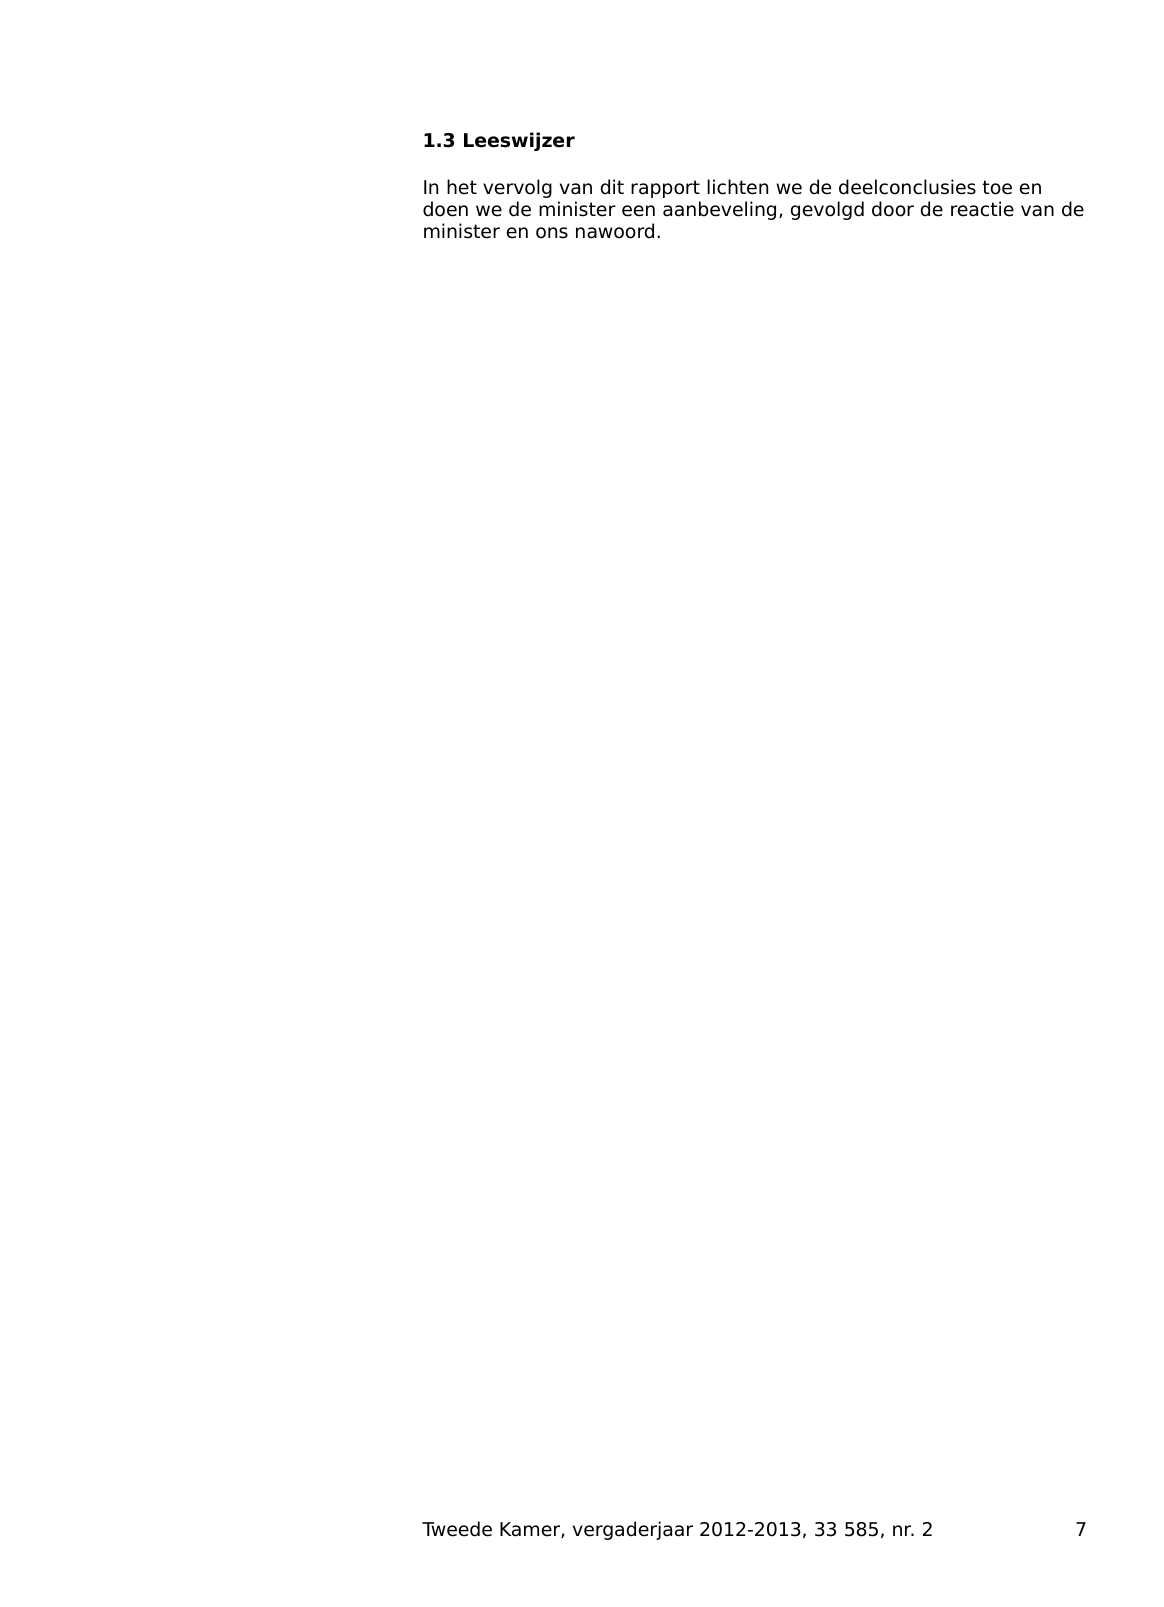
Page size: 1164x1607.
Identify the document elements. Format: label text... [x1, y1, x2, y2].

subtitle 1.3 Leeswijzer [422, 130, 1087, 152]
text In het vervolg van dit rapport lichten we de deelconclusies toe en doen we de minister een aanbeveling, gevolgd door de reactie van de minister en ons nawoord. [422, 177, 1087, 243]
